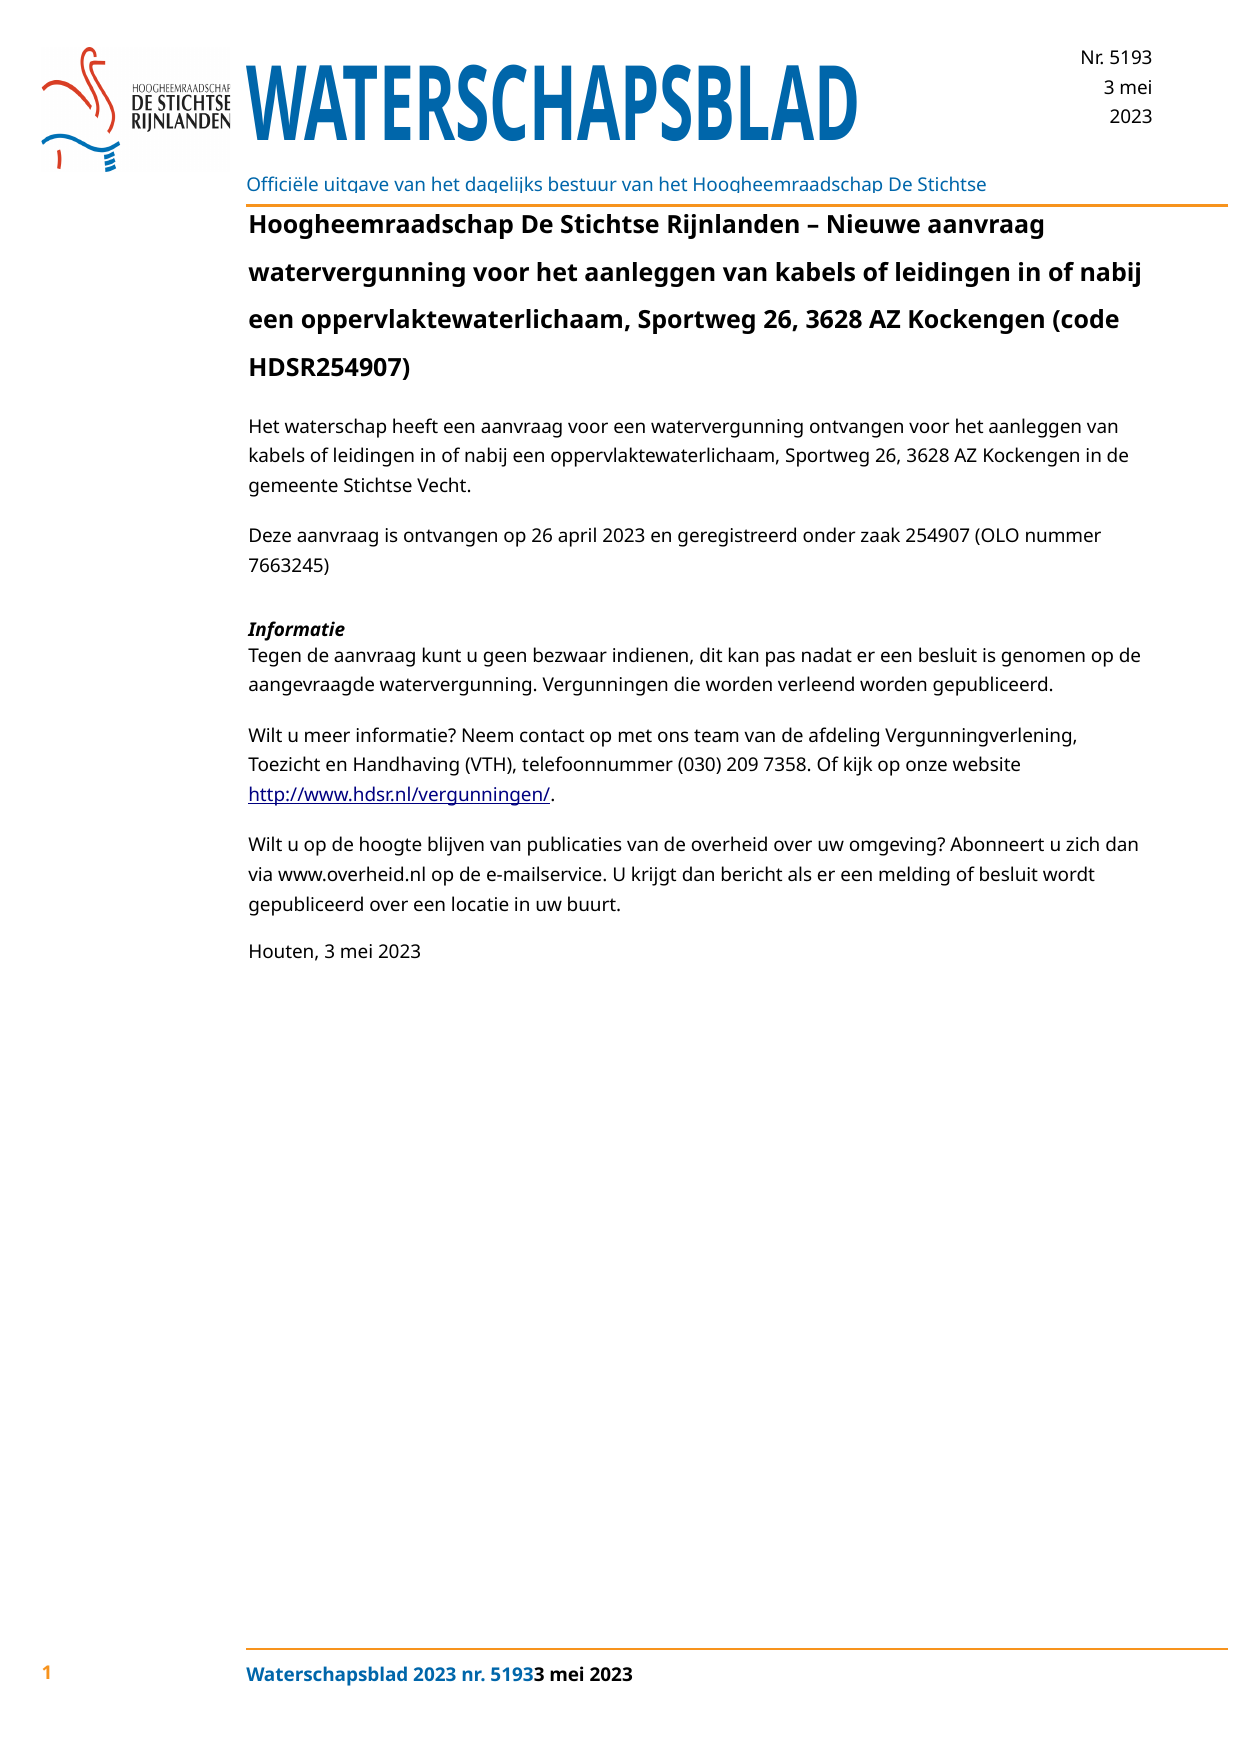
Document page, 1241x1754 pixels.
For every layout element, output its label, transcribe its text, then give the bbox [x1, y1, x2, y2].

picture [41, 47, 231, 172]
text Informatie [248, 616, 1152, 642]
text Deze aanvraag is ontvangen op 26 april 2023 en geregistreerd onder zaak 254907 (OLO nummer 7663245) [248, 523, 1152, 578]
text Hoogheemraadschap De Stichtse Rijnlanden – Nieuwe aanvraag watervergunning voor het aanleggen van kabels of leidingen in of nabij een oppervlaktewaterlichaam, Sportweg 26, 3628 AZ Kockengen (code HDSR254907) [248, 207, 1152, 384]
text Het waterschap heeft een aanvraag voor een watervergunning ontvangen voor het aanleggen van kabels of leidingen in of nabij een oppervlaktewaterlichaam, Sportweg 26, 3628 AZ Kockengen in de gemeente Stichtse Vecht. [248, 413, 1152, 498]
text Houten, 3 mei 2023 [248, 938, 1152, 964]
text Wilt u op de hoogte blijven van publicaties van de overheid over uw omgeving? Abonneert u zich dan via www.overheid.nl op de e-mailservice. U krijgt dan bericht als er een melding of besluit wordt gepubliceerd over een locatie in uw buurt. [248, 832, 1152, 916]
text Wilt u meer informatie? Neem contact op met ons team van de afdeling Vergunningverlening, Toezicht en Handhaving (VTH), telefoonnummer (030) 209 7358. Of kijk op onze website http://www.hdsr.nl/vergunningen/. [248, 722, 1152, 807]
text Tegen de aanvraag kunt u geen bezwaar indienen, dit kan pas nadat er een besluit is genomen op de aangevraagde watervergunning. Vergunningen die worden verleend worden gepubliceerd. [248, 642, 1152, 697]
